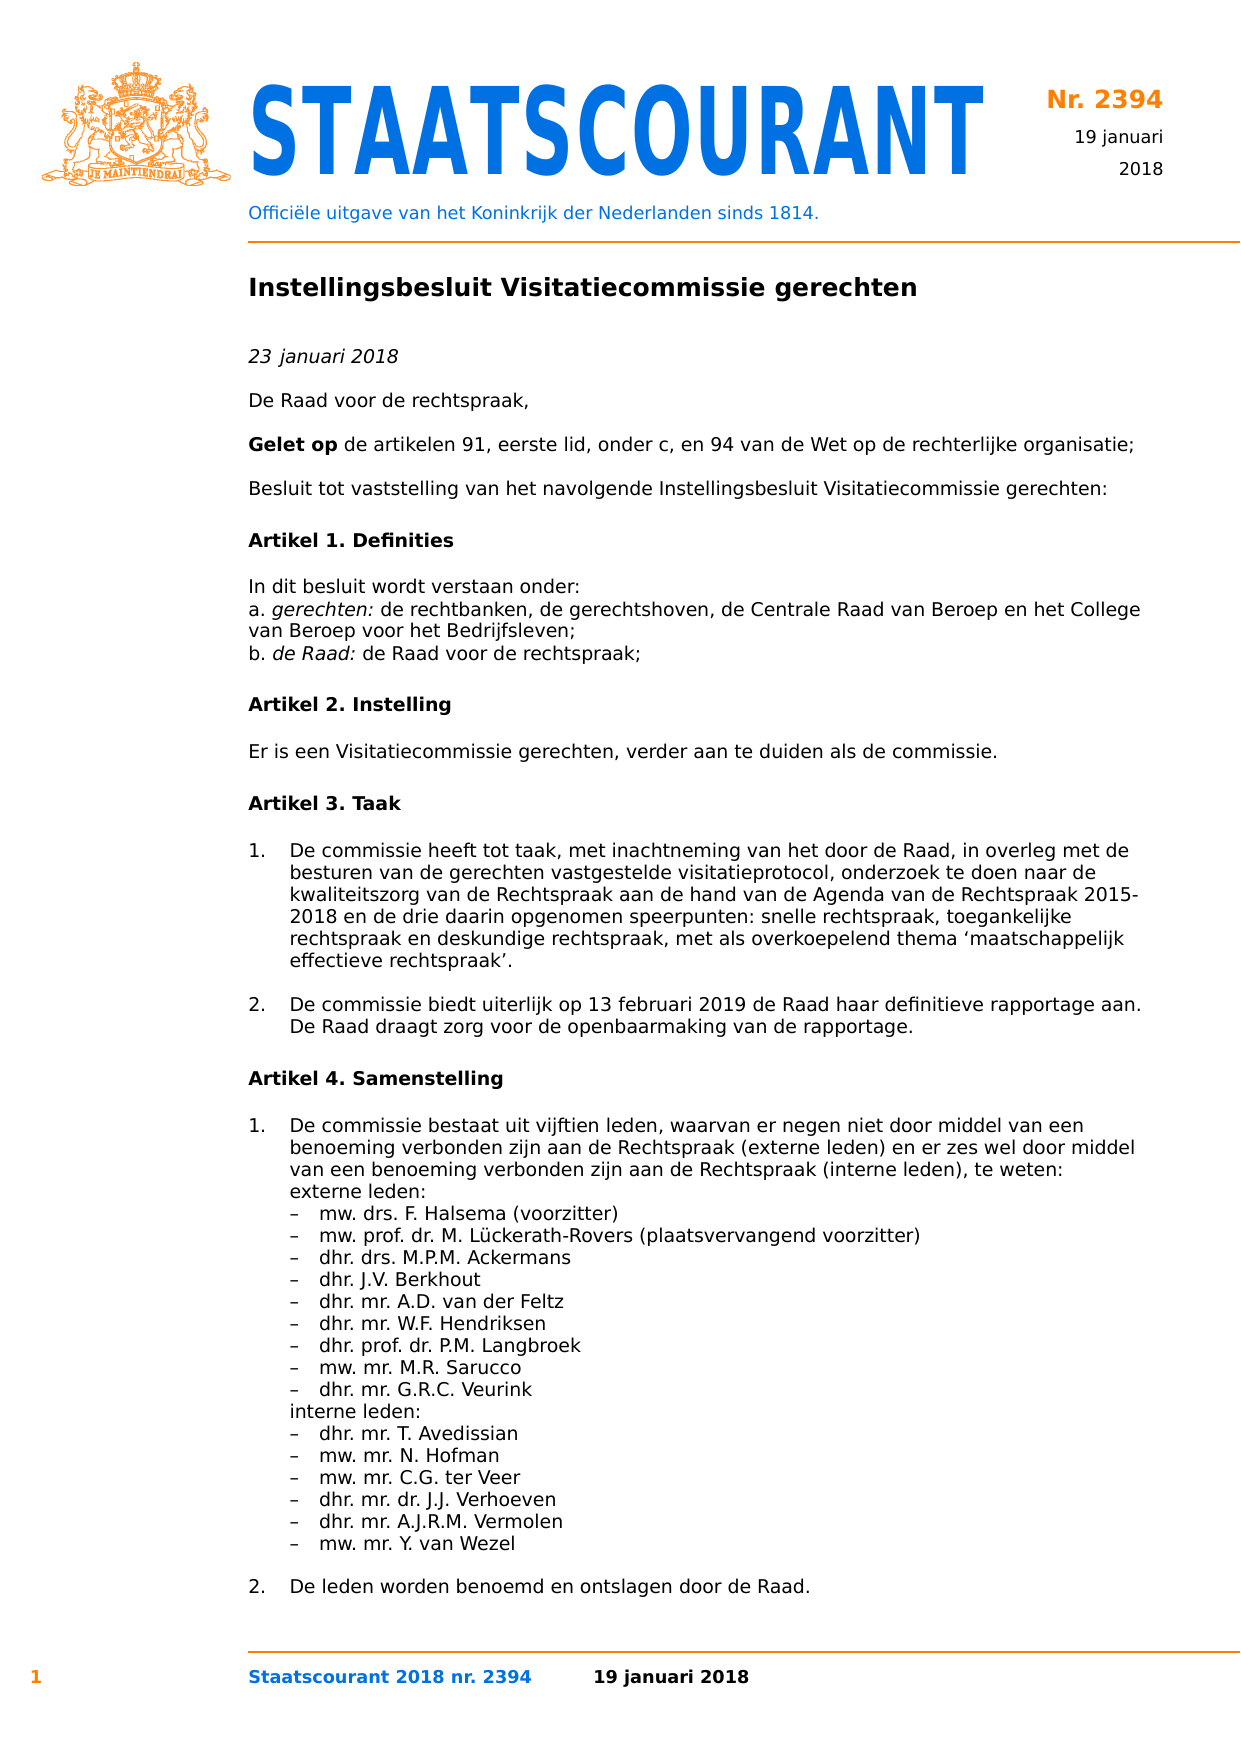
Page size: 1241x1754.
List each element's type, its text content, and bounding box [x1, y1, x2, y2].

text – dhr. mr. A.D. van der Feltz [289, 1291, 1163, 1313]
text – dhr. mr. dr. J.J. Verhoeven [289, 1489, 1163, 1511]
table_cell 2018 [998, 153, 1240, 203]
text De Raad voor de rechtspraak, [248, 390, 1163, 412]
text externe leden: [289, 1181, 1163, 1203]
table_header [25, 62, 248, 241]
subtitle Artikel 1. Definities [248, 529, 1163, 551]
text – mw. mr. M.R. Sarucco [289, 1357, 1163, 1379]
text 1. De commissie bestaat uit vijftien leden, waarvan er negen niet door middel van een benoeming verbonden zijn aan de Rechtspraak (externe leden) en er zes wel door middel van een benoeming verbonden zijn aan de Rechtspraak (interne leden), te weten: [248, 1115, 1163, 1181]
text – dhr. prof. dr. P.M. Langbroek [289, 1335, 1163, 1357]
subtitle Artikel 4. Samenstelling [248, 1068, 1163, 1090]
subtitle Artikel 2. Instelling [248, 694, 1163, 716]
text 1. De commissie heeft tot taak, met inachtneming van het door de Raad, in overleg met de besturen van de gerechten vastgestelde visitatieprotocol, onderzoek te doen naar de kwaliteitszorg van de Rechtspraak aan de hand van de Agenda van de Rechtspraak 2015-2018 en de drie daarin opgenomen speerpunten: snelle rechtspraak, toegankelijke rechtspraak en deskundige rechtspraak, met als overkoepelend thema ‘maatschappelijk effectieve rechtspraak’. [248, 840, 1163, 972]
table_cell Officiële uitgave van het Koninkrijk der Nederlanden sinds 1814. [248, 203, 1240, 241]
table_header STAATSCOURANT [248, 62, 998, 203]
text – dhr. drs. M.P.M. Ackermans [289, 1247, 1163, 1269]
subtitle Artikel 3. Taak [248, 793, 1163, 815]
text Besluit tot vaststelling van het navolgende Instellingsbesluit Visitatiecommissie gerechten: [248, 477, 1163, 499]
text – dhr. mr. A.J.R.M. Vermolen [289, 1511, 1163, 1533]
text – dhr. J.V. Berkhout [289, 1269, 1163, 1291]
text interne leden: [289, 1401, 1163, 1423]
subtitle Instellingsbesluit Visitatiecommissie gerechten [248, 273, 1163, 302]
text Er is een Visitatiecommissie gerechten, verder aan te duiden als de commissie. [248, 741, 1163, 763]
text – mw. mr. N. Hofman [289, 1445, 1163, 1467]
text b. de Raad: de Raad voor de rechtspraak; [248, 642, 1163, 664]
text 23 januari 2018 [248, 346, 1163, 368]
text Gelet op de artikelen 91, eerste lid, onder c, en 94 van de Wet op de rechterlijke organisatie; [248, 434, 1163, 456]
text a. gerechten: de rechtbanken, de gerechtshoven, de Centrale Raad van Beroep en het College van Beroep voor het Bedrijfsleven; [248, 598, 1163, 642]
text 2. De commissie biedt uiterlijk op 13 februari 2019 de Raad haar definitieve rapportage aan. De Raad draagt zorg voor de openbaarmaking van de rapportage. [248, 994, 1163, 1038]
picture [41, 62, 231, 186]
text 2. De leden worden benoemd en ontslagen door de Raad. [248, 1576, 1163, 1598]
text – mw. prof. dr. M. Lückerath-Rovers (plaatsvervangend voorzitter) [289, 1225, 1163, 1247]
text In dit besluit wordt verstaan onder: [248, 576, 1163, 598]
text – dhr. mr. W.F. Hendriksen [289, 1313, 1163, 1335]
text – dhr. mr. G.R.C. Veurink [289, 1379, 1163, 1401]
table_cell 19 januari [998, 121, 1240, 153]
table_header Nr. 2394 [998, 62, 1240, 121]
text – mw. mr. Y. van Wezel [289, 1533, 1163, 1554]
text – dhr. mr. T. Avedissian [289, 1423, 1163, 1445]
text – mw. mr. C.G. ter Veer [289, 1467, 1163, 1489]
text – mw. drs. F. Halsema (voorzitter) [289, 1203, 1163, 1225]
